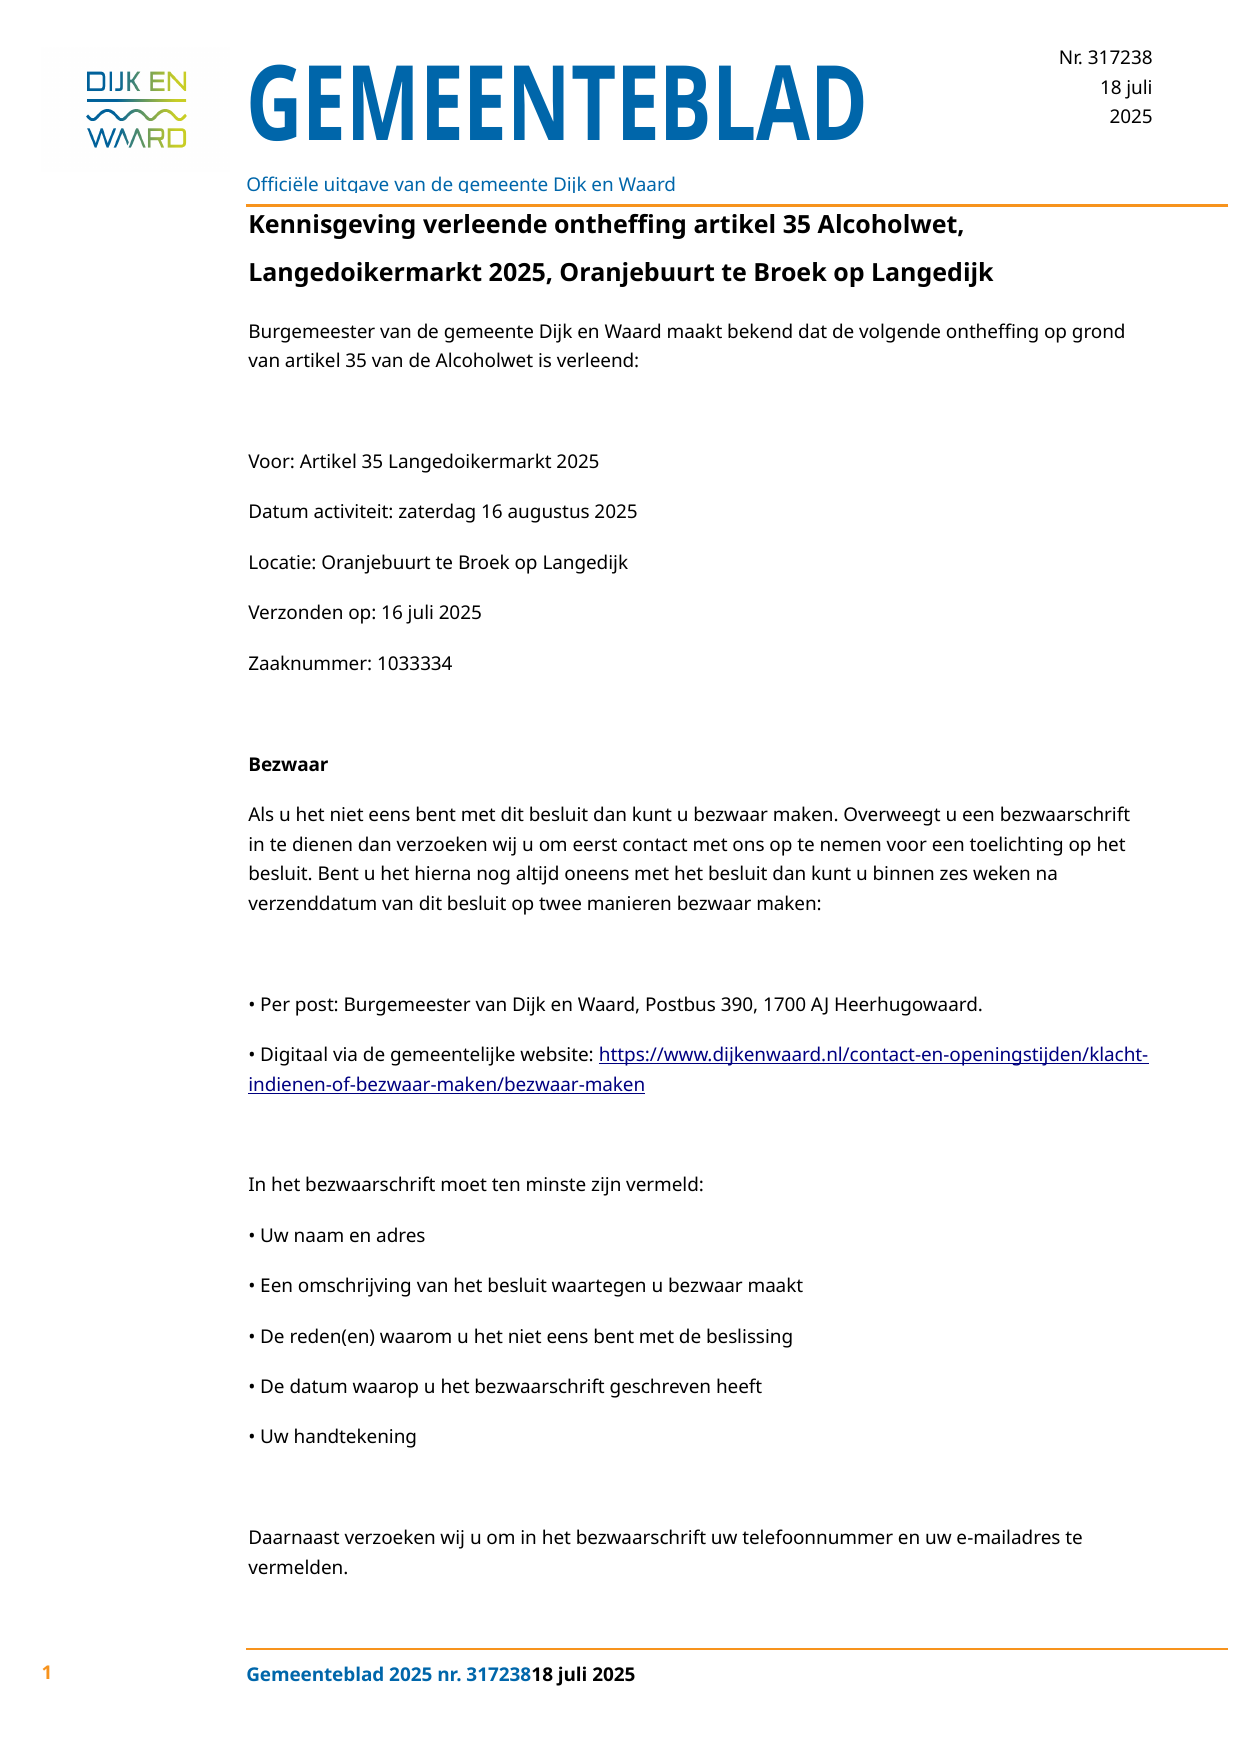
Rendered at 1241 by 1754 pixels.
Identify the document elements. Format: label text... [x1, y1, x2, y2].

text • Uw handtekening [248, 1424, 1152, 1449]
text Burgemeester van de gemeente Dijk en Waard maakt bekend dat de volgende ontheffing op grond van artikel 35 van de Alcoholwet is verleend: [248, 318, 1152, 373]
text • Uw naam en adres [248, 1222, 1152, 1248]
text • Per post: Burgemeester van Dijk en Waard, Postbus 390, 1700 AJ Heerhugowaard. [248, 991, 1152, 1017]
text Daarnaast verzoeken wij u om in het bezwaarschrift uw telefoonnummer en uw e-mailadres te vermelden. [248, 1524, 1152, 1580]
picture [41, 47, 231, 172]
text Bezwaar [248, 751, 1152, 777]
text • De reden(en) waarom u het niet eens bent met de beslissing [248, 1323, 1152, 1349]
text • De datum waarop u het bezwaarschrift geschreven heeft [248, 1373, 1152, 1399]
text Locatie: Oranjebuurt te Broek op Langedijk [248, 549, 1152, 575]
text • Een omschrijving van het besluit waartegen u bezwaar maakt [248, 1272, 1152, 1298]
text Zaaknummer: 1033334 [248, 650, 1152, 676]
text Datum activiteit: zaterdag 16 augustus 2025 [248, 499, 1152, 524]
text Kennisgeving verleende ontheffing artikel 35 Alcoholwet, Langedoikermarkt 2025, Oranjebuurt te Broek op Langedijk [248, 207, 1152, 288]
text In het bezwaarschrift moet ten minste zijn vermeld: [248, 1172, 1152, 1197]
text Als u het niet eens bent met dit besluit dan kunt u bezwaar maken. Overweegt u een bezwaarschrift in te dienen dan verzoeken wij u om eerst contact met ons op te nemen voor een toelichting op het besluit. Bent u het hierna nog altijd oneens met het besluit dan kunt u binnen zes weken na verzenddatum van dit besluit op twee manieren bezwaar maken: [248, 801, 1152, 916]
text • Digitaal via de gemeentelijke website: https://www.dijkenwaard.nl/contact-en-openingstijden/klacht-indienen-of-bezwaar-maken/bezwaar-maken [248, 1041, 1152, 1097]
text Voor: Artikel 35 Langedoikermarkt 2025 [248, 448, 1152, 474]
text Verzonden op: 16 juli 2025 [248, 599, 1152, 625]
